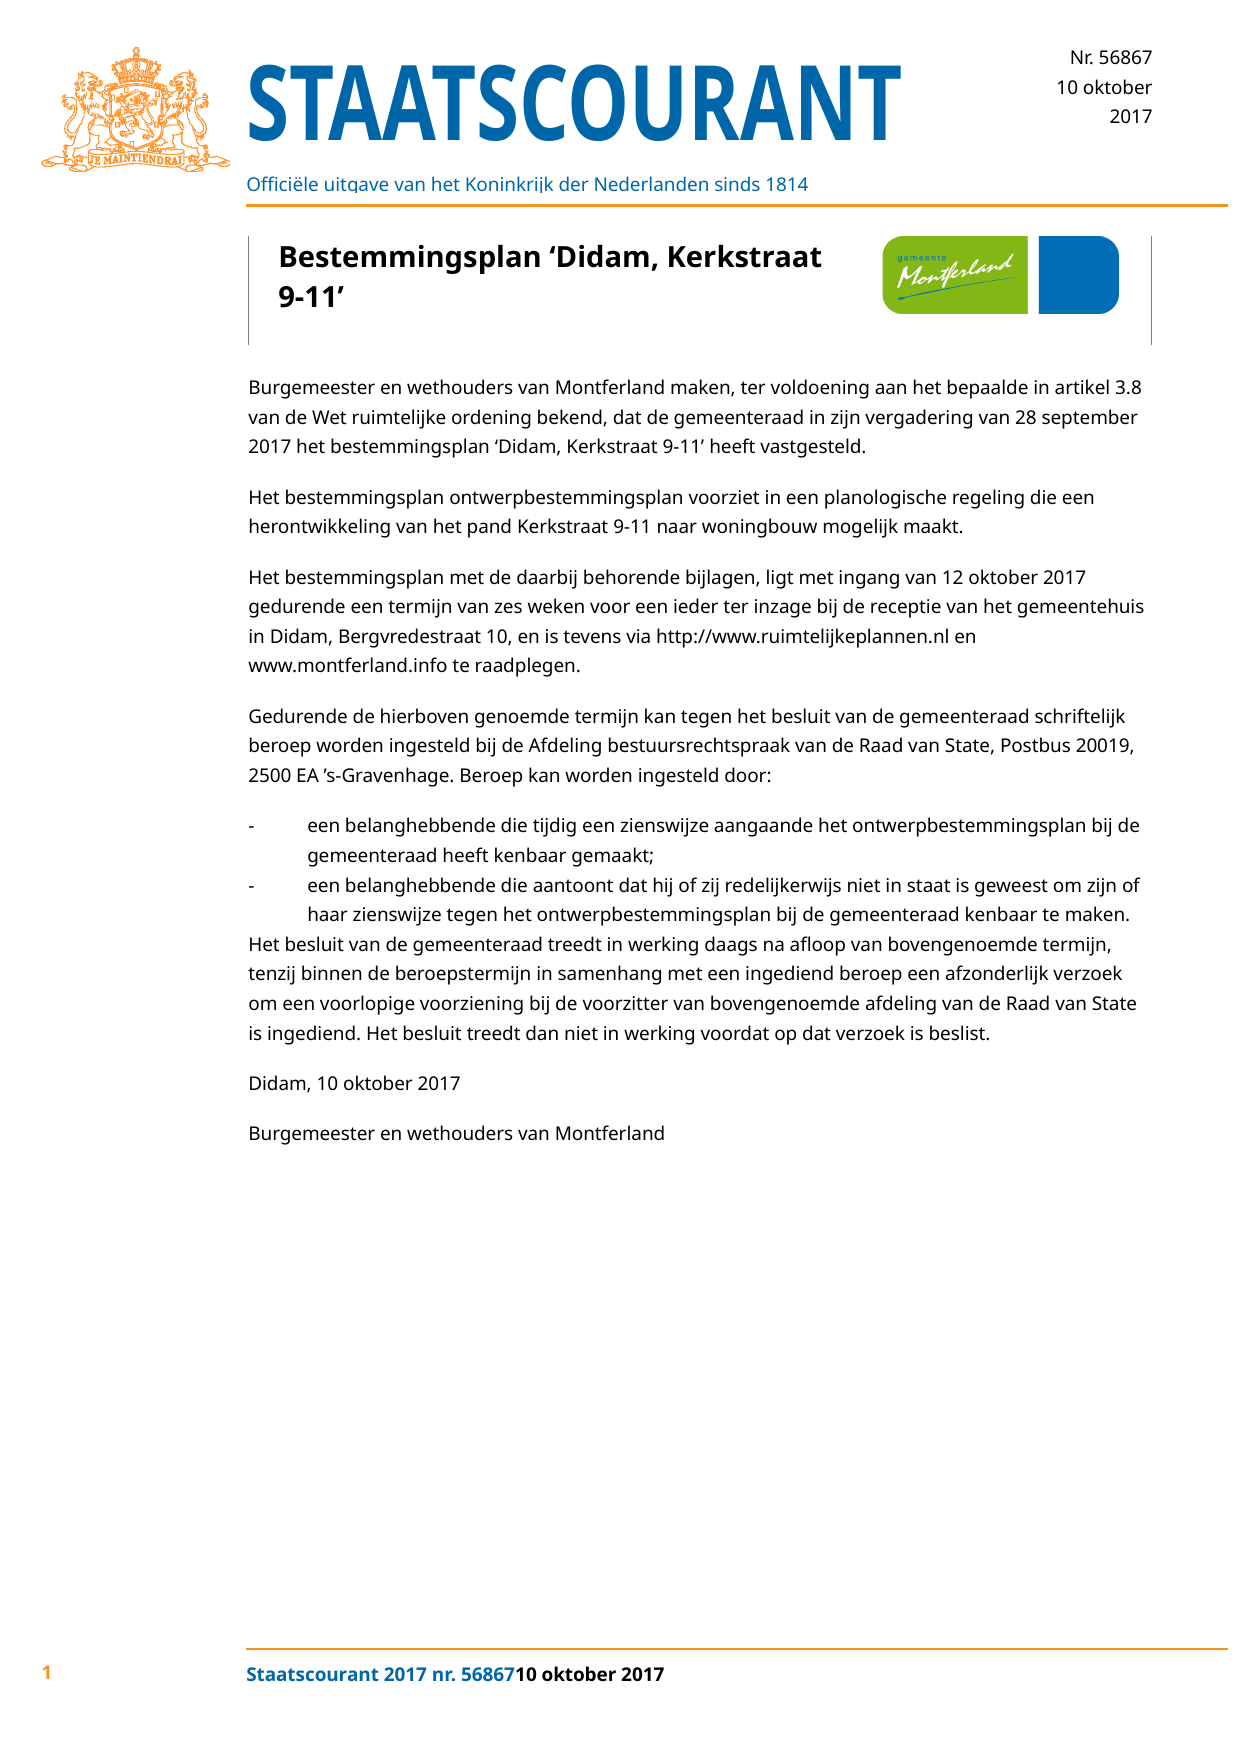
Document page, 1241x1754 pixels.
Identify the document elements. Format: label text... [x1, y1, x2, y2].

picture [41, 47, 231, 172]
text Didam, 10 oktober 2017 [248, 1070, 1152, 1096]
text Burgemeester en wethouders van Montferland maken, ter voldoening aan het bepaalde in artikel 3.8 van de Wet ruimtelijke ordening bekend, dat de gemeenteraad in zijn vergadering van 28 september 2017 het bestemmingsplan ‘Didam, Kerkstraat 9-11’ heeft vastgesteld. [248, 374, 1152, 459]
list een belanghebbende die tijdig een zienswijze aangaande het ontwerpbestemmingsplan bij de gemeenteraad heeft kenbaar gemaakt; [248, 813, 1152, 868]
text Burgemeester en wethouders van Montferland [248, 1121, 1152, 1146]
list een belanghebbende die aantoont dat hij of zij redelijkerwijs niet in staat is geweest om zijn of haar zienswijze tegen het ontwerpbestemmingsplan bij de gemeenteraad kenbaar te maken. [248, 872, 1152, 927]
table_header [850, 236, 1151, 345]
text Het besluit van de gemeenteraad treedt in werking daags na afloop van bovengenoemde termijn, tenzij binnen de beroepstermijn in samenhang met een ingediend beroep een afzonderlijk verzoek om een voorlopige voorziening bij de voorzitter van bovengenoemde afdeling van de Raad van State is ingediend. Het besluit treedt dan niet in werking voordat op dat verzoek is beslist. [248, 931, 1152, 1045]
text Gedurende de hierboven genoemde termijn kan tegen het besluit van de gemeenteraad schriftelijk beroep worden ingesteld bij de Afdeling bestuursrechtspraak van de Raad van State, Postbus 20019, 2500 EA ’s-Gravenhage. Beroep kan worden ingesteld door: [248, 703, 1152, 788]
picture [882, 236, 1119, 314]
text Het bestemmingsplan met de daarbij behorende bijlagen, ligt met ingang van 12 oktober 2017 gedurende een termijn van zes weken voor een ieder ter inzage bij de receptie van het gemeentehuis in Didam, Bergvredestraat 10, en is tevens via http://www.ruimtelijkeplannen.nl en www.montferland.info te raadplegen. [248, 564, 1152, 678]
text Het bestemmingsplan ontwerpbestemmingsplan voorziet in een planologische regeling die een herontwikkeling van het pand Kerkstraat 9-11 naar woningbouw mogelijk maakt. [248, 484, 1152, 539]
table_header Bestemmingsplan ‘Didam, Kerkstraat 9-11’ [249, 236, 850, 345]
